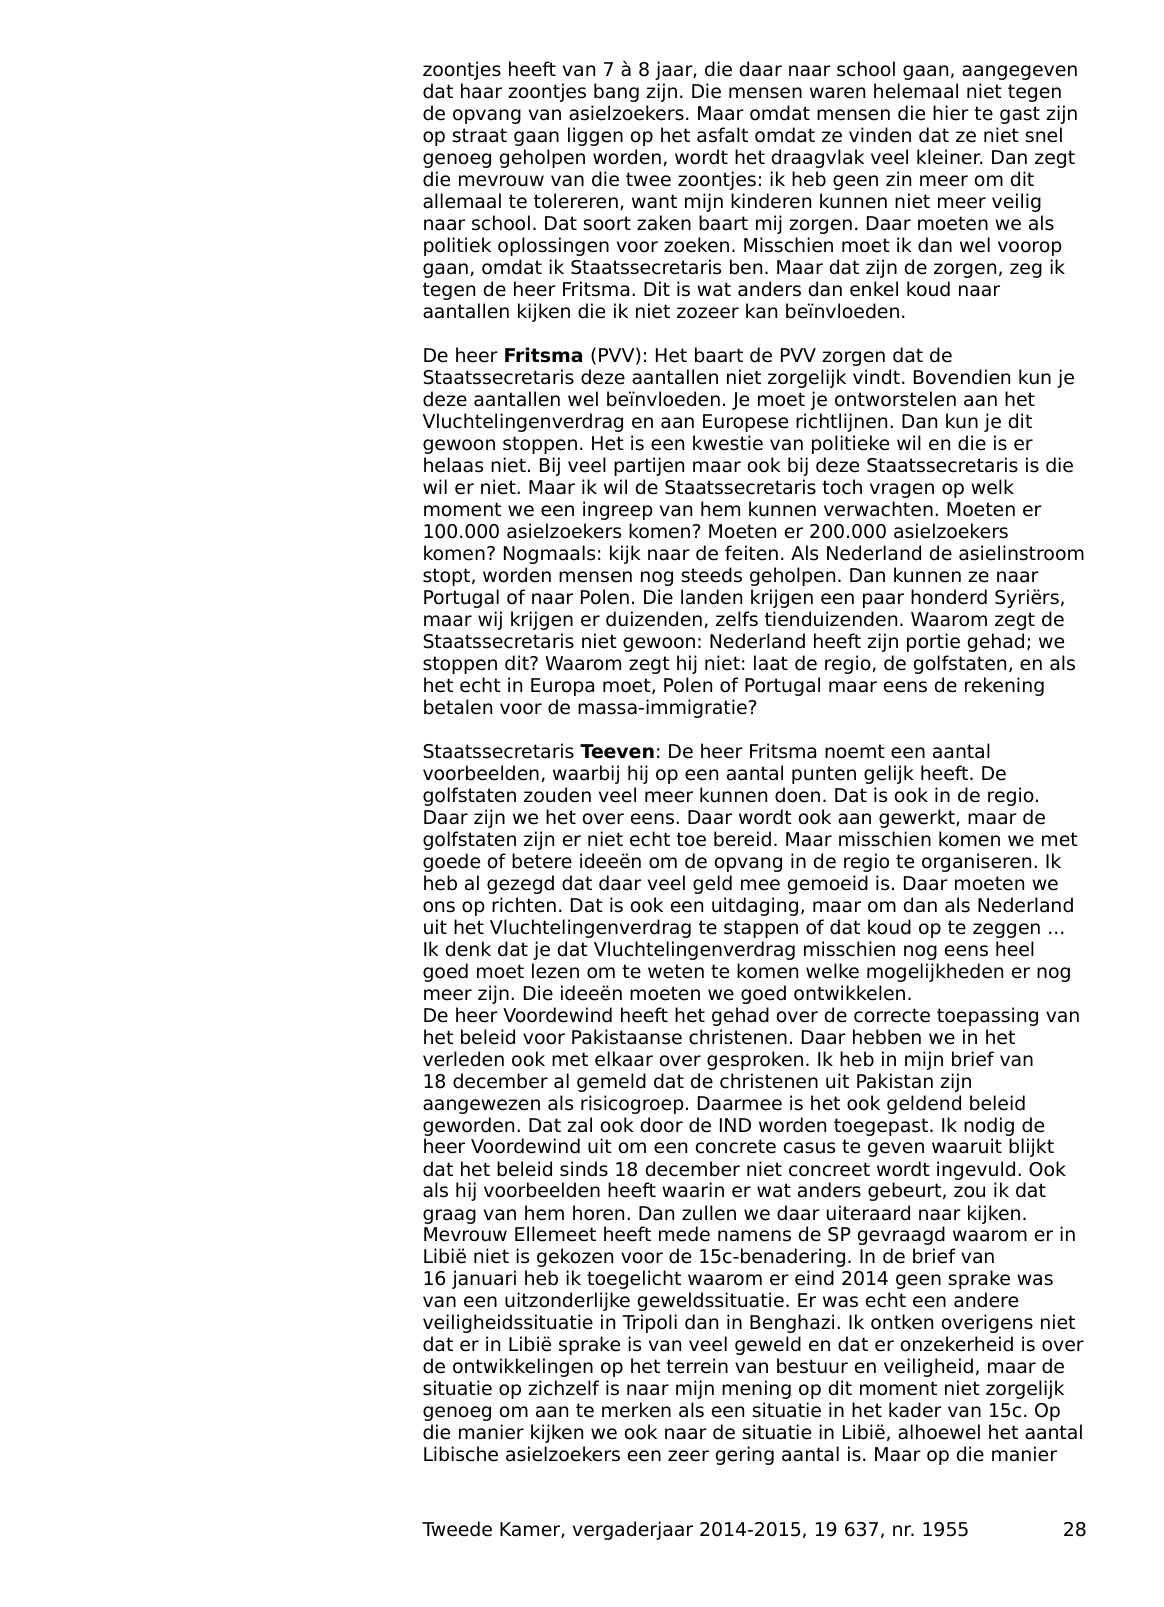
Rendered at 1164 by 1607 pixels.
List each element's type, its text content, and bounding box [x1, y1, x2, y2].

text Staatssecretaris Teeven: De heer Fritsma noemt een aantal voorbeelden, waarbij hij op een aantal punten gelijk heeft. De golfstaten zouden veel meer kunnen doen. Dat is ook in de regio. Daar zijn we het over eens. Daar wordt ook aan gewerkt, maar de golfstaten zijn er niet echt toe bereid. Maar misschien komen we met goede of betere ideeën om de opvang in de regio te organiseren. Ik heb al gezegd dat daar veel geld mee gemoeid is. Daar moeten we ons op richten. Dat is ook een uitdaging, maar om dan als Nederland uit het Vluchtelingenverdrag te stappen of dat koud op te zeggen ... Ik denk dat je dat Vluchtelingenverdrag misschien nog eens heel goed moet lezen om te weten te komen welke mogelijkheden er nog meer zijn. Die ideeën moeten we goed ontwikkelen. [422, 741, 1087, 1004]
text De heer Fritsma (PVV): Het baart de PVV zorgen dat de Staatssecretaris deze aantallen niet zorgelijk vindt. Bovendien kun je deze aantallen wel beïnvloeden. Je moet je ontworstelen aan het Vluchtelingenverdrag en aan Europese richtlijnen. Dan kun je dit gewoon stoppen. Het is een kwestie van politieke wil en die is er helaas niet. Bij veel partijen maar ook bij deze Staatssecretaris is die wil er niet. Maar ik wil de Staatssecretaris toch vragen op welk moment we een ingreep van hem kunnen verwachten. Moeten er 100.000 asielzoekers komen? Moeten er 200.000 asielzoekers komen? Nogmaals: kijk naar de feiten. Als Nederland de asielinstroom stopt, worden mensen nog steeds geholpen. Dan kunnen ze naar Portugal of naar Polen. Die landen krijgen een paar honderd Syriërs, maar wij krijgen er duizenden, zelfs tienduizenden. Waarom zegt de Staatssecretaris niet gewoon: Nederland heeft zijn portie gehad; we stoppen dit? Waarom zegt hij niet: laat de regio, de golfstaten, en als het echt in Europa moet, Polen of Portugal maar eens de rekening betalen voor de massa-immigratie? [422, 345, 1087, 719]
text De heer Voordewind heeft het gehad over de correcte toepassing van het beleid voor Pakistaanse christenen. Daar hebben we in het verleden ook met elkaar over gesproken. Ik heb in mijn brief van 18 december al gemeld dat de christenen uit Pakistan zijn aangewezen als risicogroep. Daarmee is het ook geldend beleid geworden. Dat zal ook door de IND worden toegepast. Ik nodig de heer Voordewind uit om een concrete casus te geven waaruit blijkt dat het beleid sinds 18 december niet concreet wordt ingevuld. Ook als hij voorbeelden heeft waarin er wat anders gebeurt, zou ik dat graag van hem horen. Dan zullen we daar uiteraard naar kijken. [422, 1004, 1087, 1224]
text zoontjes heeft van 7 à 8 jaar, die daar naar school gaan, aangegeven dat haar zoontjes bang zijn. Die mensen waren helemaal niet tegen de opvang van asielzoekers. Maar omdat mensen die hier te gast zijn op straat gaan liggen op het asfalt omdat ze vinden dat ze niet snel genoeg geholpen worden, wordt het draagvlak veel kleiner. Dan zegt die mevrouw van die twee zoontjes: ik heb geen zin meer om dit allemaal te tolereren, want mijn kinderen kunnen niet meer veilig naar school. Dat soort zaken baart mij zorgen. Daar moeten we als politiek oplossingen voor zoeken. Misschien moet ik dan wel voorop gaan, omdat ik Staatssecretaris ben. Maar dat zijn de zorgen, zeg ik tegen de heer Fritsma. Dit is wat anders dan enkel koud naar aantallen kijken die ik niet zozeer kan beïnvloeden. [422, 59, 1087, 323]
text Mevrouw Ellemeet heeft mede namens de SP gevraagd waarom er in Libië niet is gekozen voor de 15c-benadering. In de brief van 16 januari heb ik toegelicht waarom er eind 2014 geen sprake was van een uitzonderlijke geweldssituatie. Er was echt een andere veiligheidssituatie in Tripoli dan in Benghazi. Ik ontken overigens niet dat er in Libië sprake is van veel geweld en dat er onzekerheid is over de ontwikkelingen op het terrein van bestuur en veiligheid, maar de situatie op zichzelf is naar mijn mening op dit moment niet zorgelijk genoeg om aan te merken als een situatie in het kader van 15c. Op die manier kijken we ook naar de situatie in Libië, alhoewel het aantal Libische asielzoekers een zeer gering aantal is. Maar op die manier [422, 1224, 1087, 1466]
